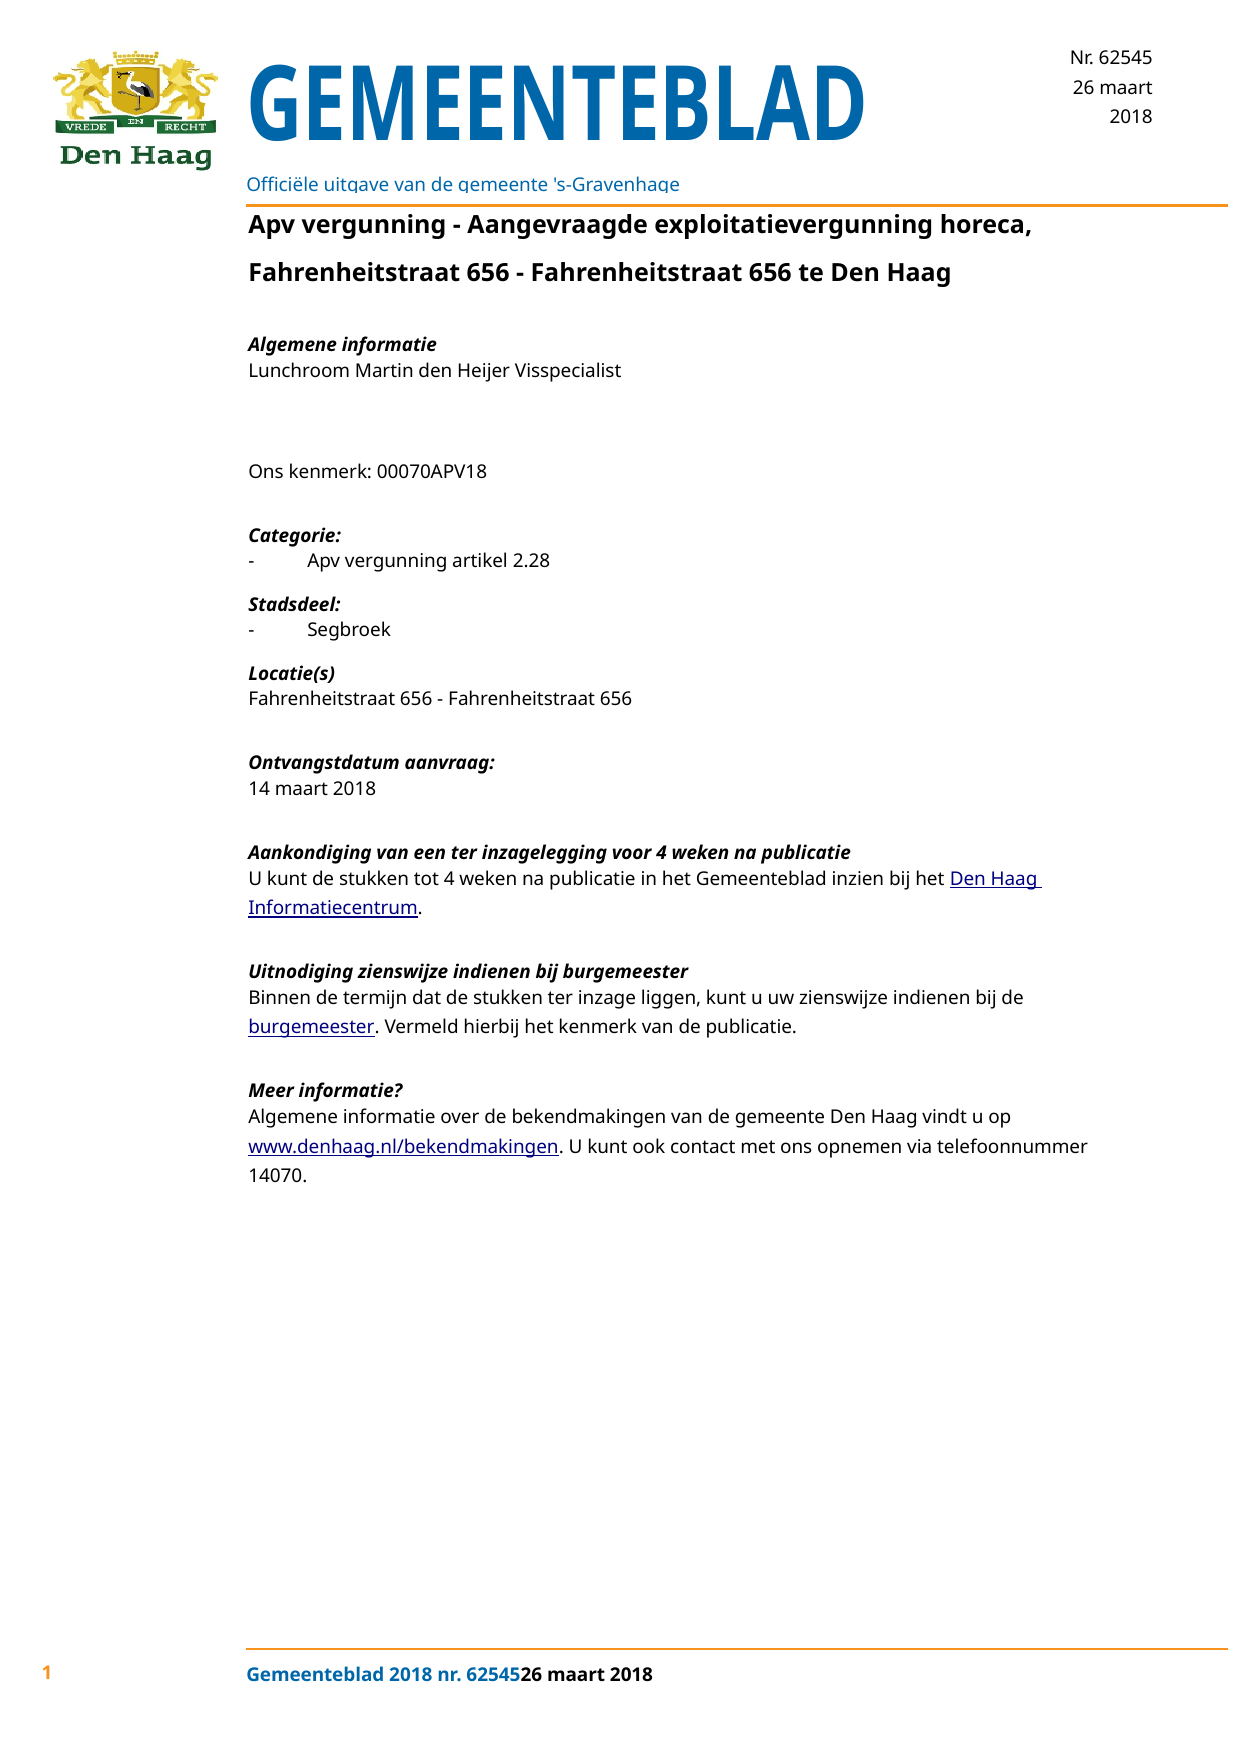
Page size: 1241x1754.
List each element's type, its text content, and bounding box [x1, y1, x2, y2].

picture [41, 47, 231, 172]
text Algemene informatie [248, 331, 1152, 357]
text Categorie: [248, 522, 1152, 548]
text Meer informatie? [248, 1078, 1152, 1103]
list Segbroek [248, 617, 1152, 642]
text U kunt de stukken tot 4 weken na publicatie in het Gemeenteblad inzien bij het Den Haag Informatiecentrum. [248, 865, 1152, 920]
text Locatie(s) [248, 660, 1152, 685]
text Fahrenheitstraat 656 - Fahrenheitstraat 656 [248, 685, 1152, 711]
text Aankondiging van een ter inzagelegging voor 4 weken na publicatie [248, 839, 1152, 865]
text Apv vergunning - Aangevraagde exploitatievergunning horeca, Fahrenheitstraat 656 - Fahrenheitstraat 656 te Den Haag [248, 207, 1152, 288]
list Apv vergunning artikel 2.28 [248, 548, 1152, 573]
text Ons kenmerk: 00070APV18 [248, 458, 1152, 484]
text Stadsdeel: [248, 591, 1152, 617]
text Uitnodiging zienswijze indienen bij burgemeester [248, 958, 1152, 984]
text Binnen de termijn dat de stukken ter inzage liggen, kunt u uw zienswijze indienen bij de burgemeester. Vermeld hierbij het kenmerk van de publicatie. [248, 984, 1152, 1039]
text Ontvangstdatum aanvraag: [248, 749, 1152, 775]
text Lunchroom Martin den Heijer Visspecialist [248, 357, 1152, 383]
text Algemene informatie over de bekendmakingen van de gemeente Den Haag vindt u op www.denhaag.nl/bekendmakingen. U kunt ook contact met ons opnemen via telefoonnummer 14070. [248, 1103, 1152, 1188]
text 14 maart 2018 [248, 775, 1152, 801]
